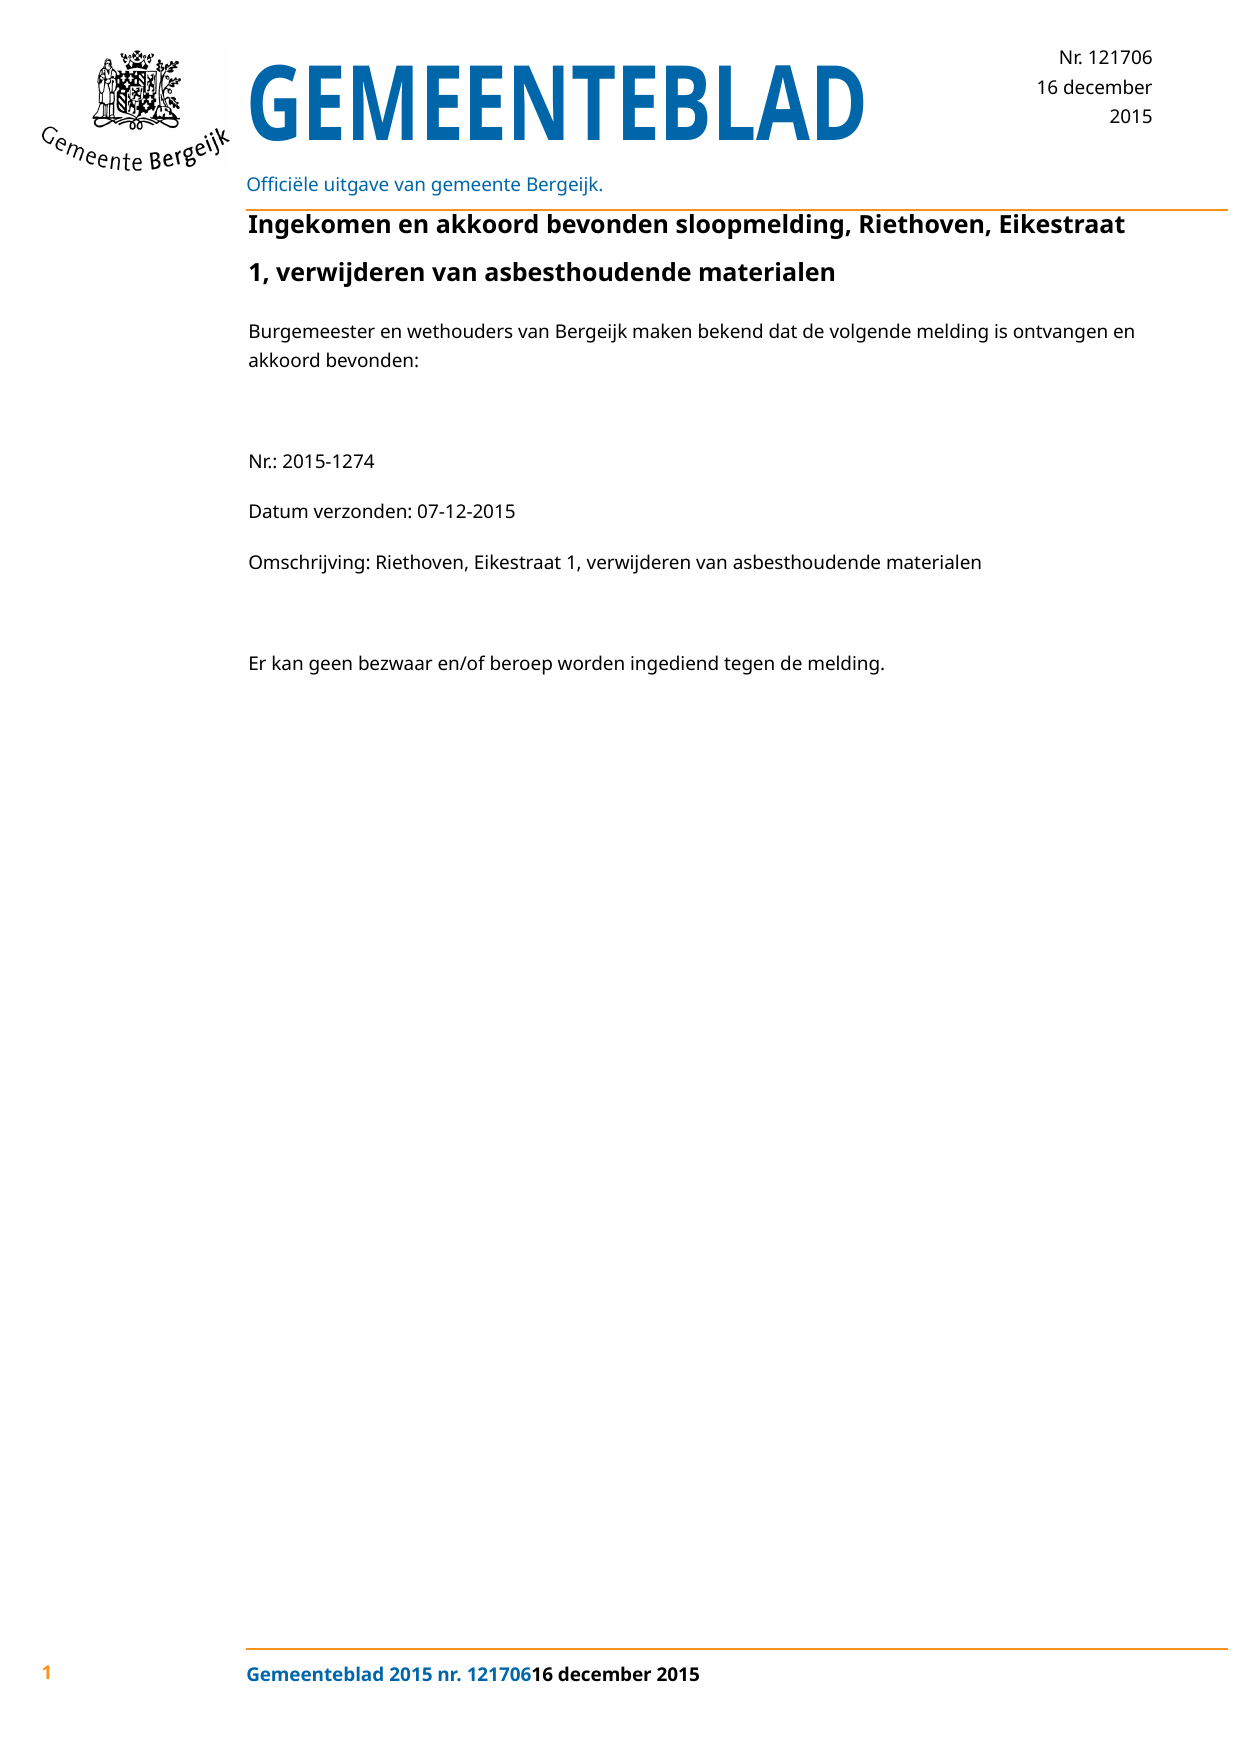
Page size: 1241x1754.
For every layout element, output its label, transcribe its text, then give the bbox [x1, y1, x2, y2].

text Datum verzonden: 07-12-2015 [248, 499, 1152, 524]
text Er kan geen bezwaar en/of beroep worden ingediend tegen de melding. [248, 650, 1152, 676]
picture [41, 47, 231, 172]
text Nr.: 2015-1274 [248, 448, 1152, 474]
text Ingekomen en akkoord bevonden sloopmelding, Riethoven, Eikestraat 1, verwijderen van asbesthoudende materialen [248, 211, 1152, 288]
text Omschrijving: Riethoven, Eikestraat 1, verwijderen van asbesthoudende materialen [248, 549, 1152, 575]
text Burgemeester en wethouders van Bergeijk maken bekend dat de volgende melding is ontvangen en akkoord bevonden: [248, 318, 1152, 373]
